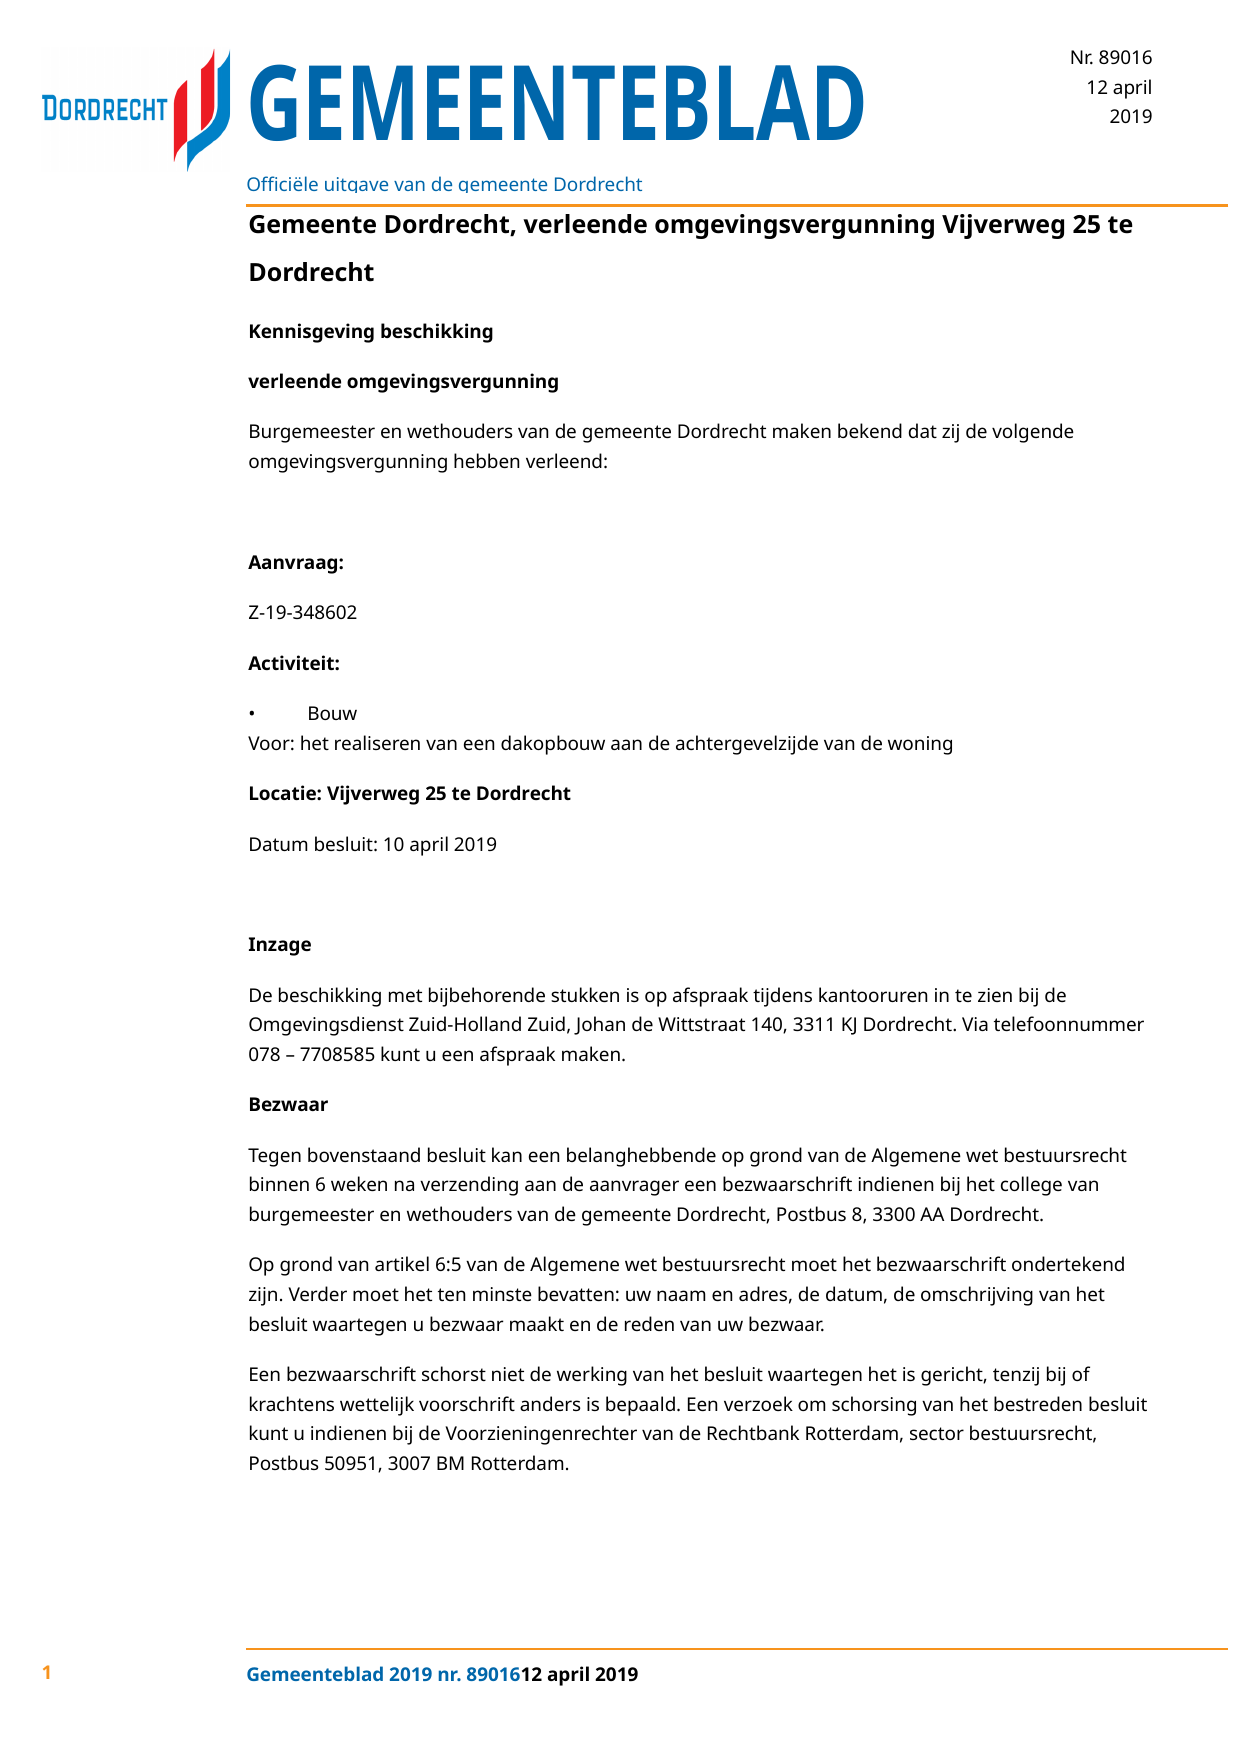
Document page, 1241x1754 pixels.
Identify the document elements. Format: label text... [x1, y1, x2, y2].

text Voor: het realiseren van een dakopbouw aan de achtergevelzijde van de woning [248, 730, 1152, 756]
text Z-19-348602 [248, 599, 1152, 625]
text Een bezwaarschrift schorst niet de werking van het besluit waartegen het is gericht, tenzij bij of krachtens wettelijk voorschrift anders is bepaald. Een verzoek om schorsing van het bestreden besluit kunt u indienen bij de Voorzieningenrechter van de Rechtbank Rotterdam, sector bestuursrecht, Postbus 50951, 3007 BM Rotterdam. [248, 1361, 1152, 1476]
text Kennisgeving beschikking [248, 318, 1152, 344]
text Locatie: Vijverweg 25 te Dordrecht [248, 780, 1152, 806]
text Activiteit: [248, 650, 1152, 676]
picture [41, 47, 231, 172]
text Inzage [248, 932, 1152, 957]
text verleende omgevingsvergunning [248, 368, 1152, 394]
text Datum besluit: 10 april 2019 [248, 831, 1152, 857]
list Bouw [248, 700, 1152, 726]
text Burgemeester en wethouders van de gemeente Dordrecht maken bekend dat zij de volgende omgevingsvergunning hebben verleend: [248, 419, 1152, 474]
text Aanvraag: [248, 549, 1152, 575]
text Bezwaar [248, 1092, 1152, 1117]
text De beschikking met bijbehorende stukken is op afspraak tijdens kantooruren in te zien bij de Omgevingsdienst Zuid-Holland Zuid, Johan de Wittstraat 140, 3311 KJ Dordrecht. Via telefoonnummer 078 – 7708585 kunt u een afspraak maken. [248, 982, 1152, 1067]
text Tegen bovenstaand besluit kan een belanghebbende op grond van de Algemene wet bestuursrecht binnen 6 weken na verzending aan de aanvrager een bezwaarschrift indienen bij het college van burgemeester en wethouders van de gemeente Dordrecht, Postbus 8, 3300 AA Dordrecht. [248, 1142, 1152, 1227]
text Op grond van artikel 6:5 van de Algemene wet bestuursrecht moet het bezwaarschrift ondertekend zijn. Verder moet het ten minste bevatten: uw naam en adres, de datum, de omschrijving van het besluit waartegen u bezwaar maakt en de reden van uw bezwaar. [248, 1252, 1152, 1337]
text Gemeente Dordrecht, verleende omgevingsvergunning Vijverweg 25 te Dordrecht [248, 207, 1152, 288]
